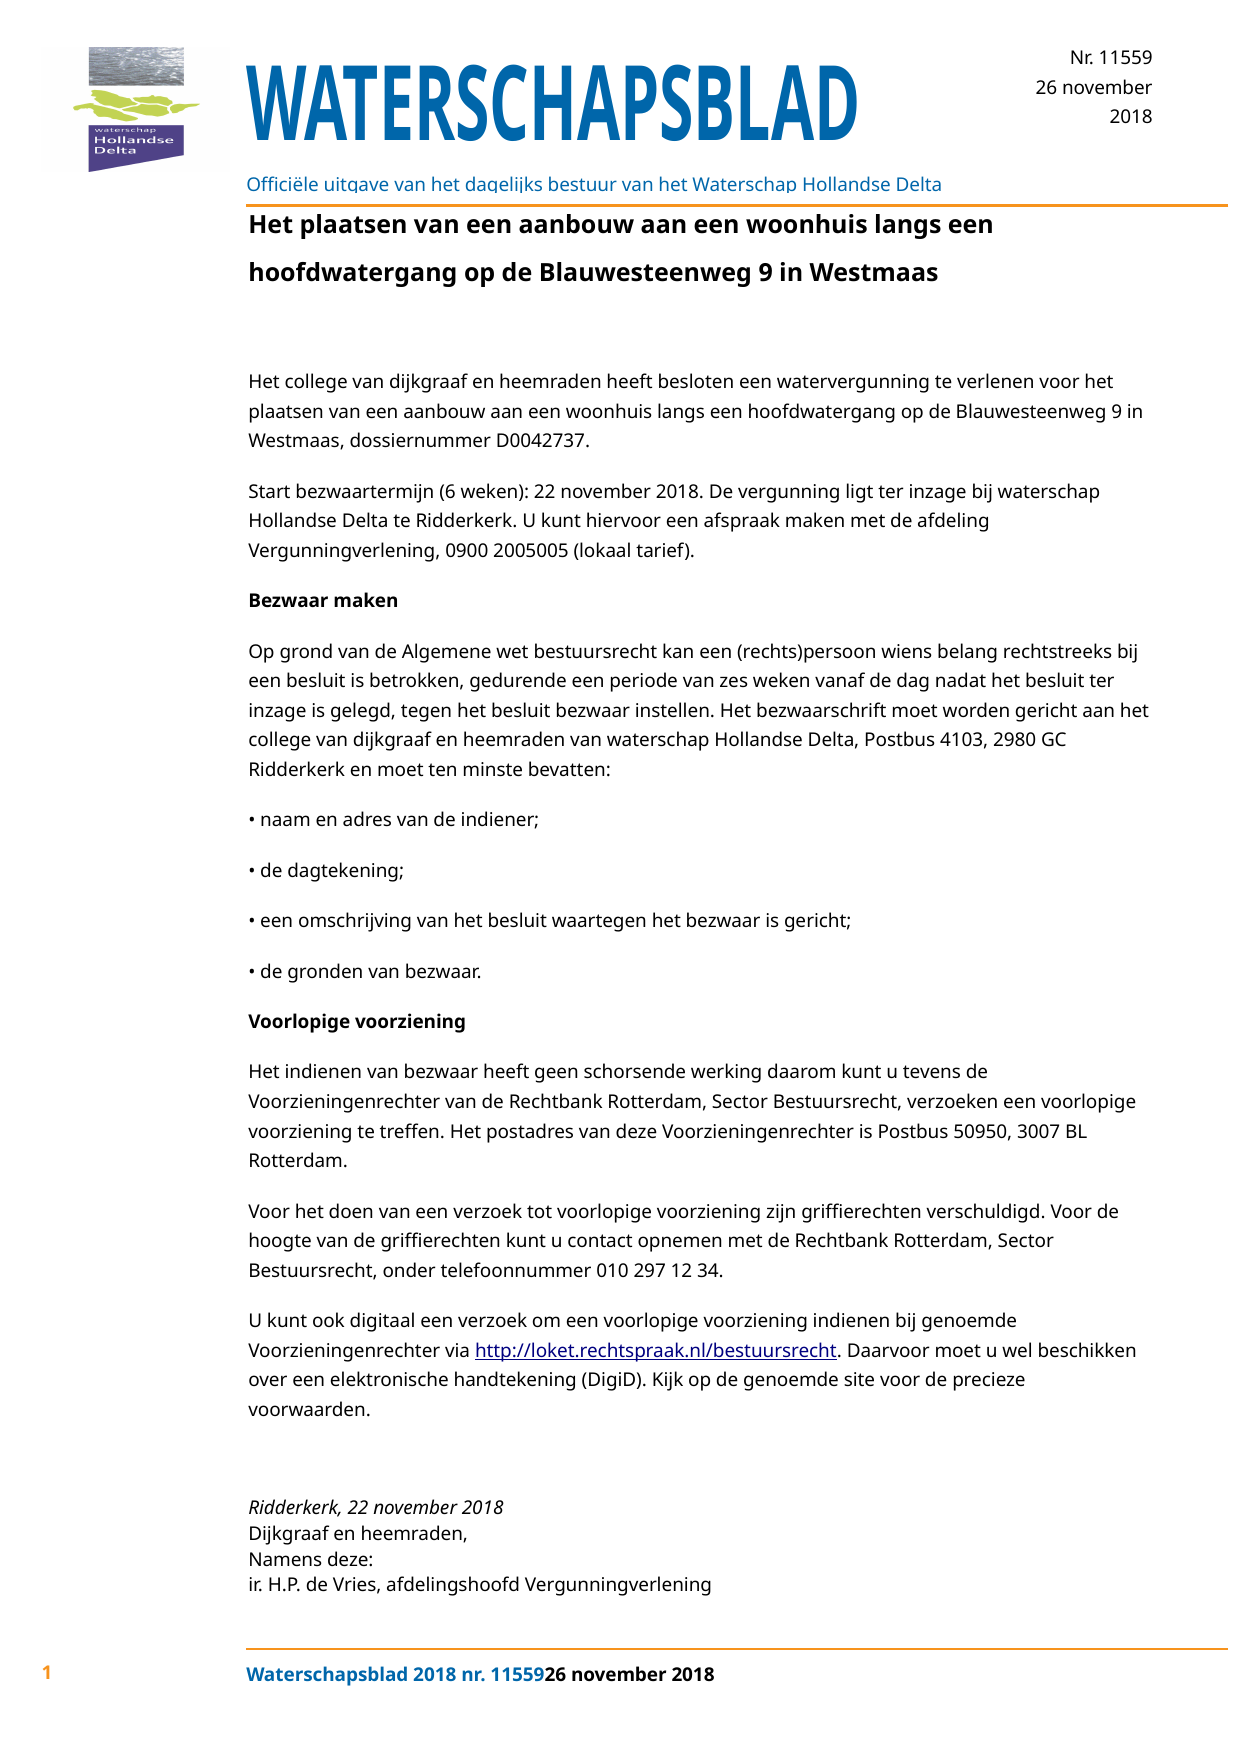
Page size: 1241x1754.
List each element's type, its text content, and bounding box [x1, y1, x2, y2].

text Op grond van de Algemene wet bestuursrecht kan een (rechts)persoon wiens belang rechtstreeks bij een besluit is betrokken, gedurende een periode van zes weken vanaf de dag nadat het besluit ter inzage is gelegd, tegen het besluit bezwaar instellen. Het bezwaarschrift moet worden gericht aan het college van dijkgraaf en heemraden van waterschap Hollandse Delta, Postbus 4103, 2980 GC Ridderkerk en moet ten minste bevatten: [248, 638, 1152, 782]
text Het plaatsen van een aanbouw aan een woonhuis langs een hoofdwatergang op de Blauwesteenweg 9 in Westmaas [248, 207, 1152, 288]
text • een omschrijving van het besluit waartegen het bezwaar is gericht; [248, 907, 1152, 933]
text Voor het doen van een verzoek tot voorlopige voorziening zijn griffierechten verschuldigd. Voor de hoogte van de griffierechten kunt u contact opnemen met de Rechtbank Rotterdam, Sector Bestuursrecht, onder telefoonnummer 010 297 12 34. [248, 1198, 1152, 1283]
text • naam en adres van de indiener; [248, 807, 1152, 832]
picture [41, 47, 231, 172]
text • de gronden van bezwaar. [248, 958, 1152, 984]
text Dijkgraaf en heemraden, [248, 1520, 1152, 1546]
text ir. H.P. de Vries, afdelingshoofd Vergunningverlening [248, 1572, 1152, 1597]
text • de dagtekening; [248, 857, 1152, 883]
text Namens deze: [248, 1546, 1152, 1572]
text U kunt ook digitaal een verzoek om een voorlopige voorziening indienen bij genoemde Voorzieningenrechter via http://loket.rechtspraak.nl/bestuursrecht. Daarvoor moet u wel beschikken over een elektronische handtekening (DigiD). Kijk op de genoemde site voor de precieze voorwaarden. [248, 1307, 1152, 1422]
text Start bezwaartermijn (6 weken): 22 november 2018. De vergunning ligt ter inzage bij waterschap Hollandse Delta te Ridderkerk. U kunt hiervoor een afspraak maken met de afdeling Vergunningverlening, 0900 2005005 (lokaal tarief). [248, 478, 1152, 563]
text Ridderkerk, 22 november 2018 [248, 1494, 1152, 1520]
text Het college van dijkgraaf en heemraden heeft besloten een watervergunning te verlenen voor het plaatsen van een aanbouw aan een woonhuis langs een hoofdwatergang op de Blauwesteenweg 9 in Westmaas, dossiernummer D0042737. [248, 368, 1152, 453]
text Het indienen van bezwaar heeft geen schorsende werking daarom kunt u tevens de Voorzieningenrechter van de Rechtbank Rotterdam, Sector Bestuursrecht, verzoeken een voorlopige voorziening te treffen. Het postadres van deze Voorzieningenrechter is Postbus 50950, 3007 BL Rotterdam. [248, 1059, 1152, 1173]
text Voorlopige voorziening [248, 1008, 1152, 1034]
text Bezwaar maken [248, 587, 1152, 613]
